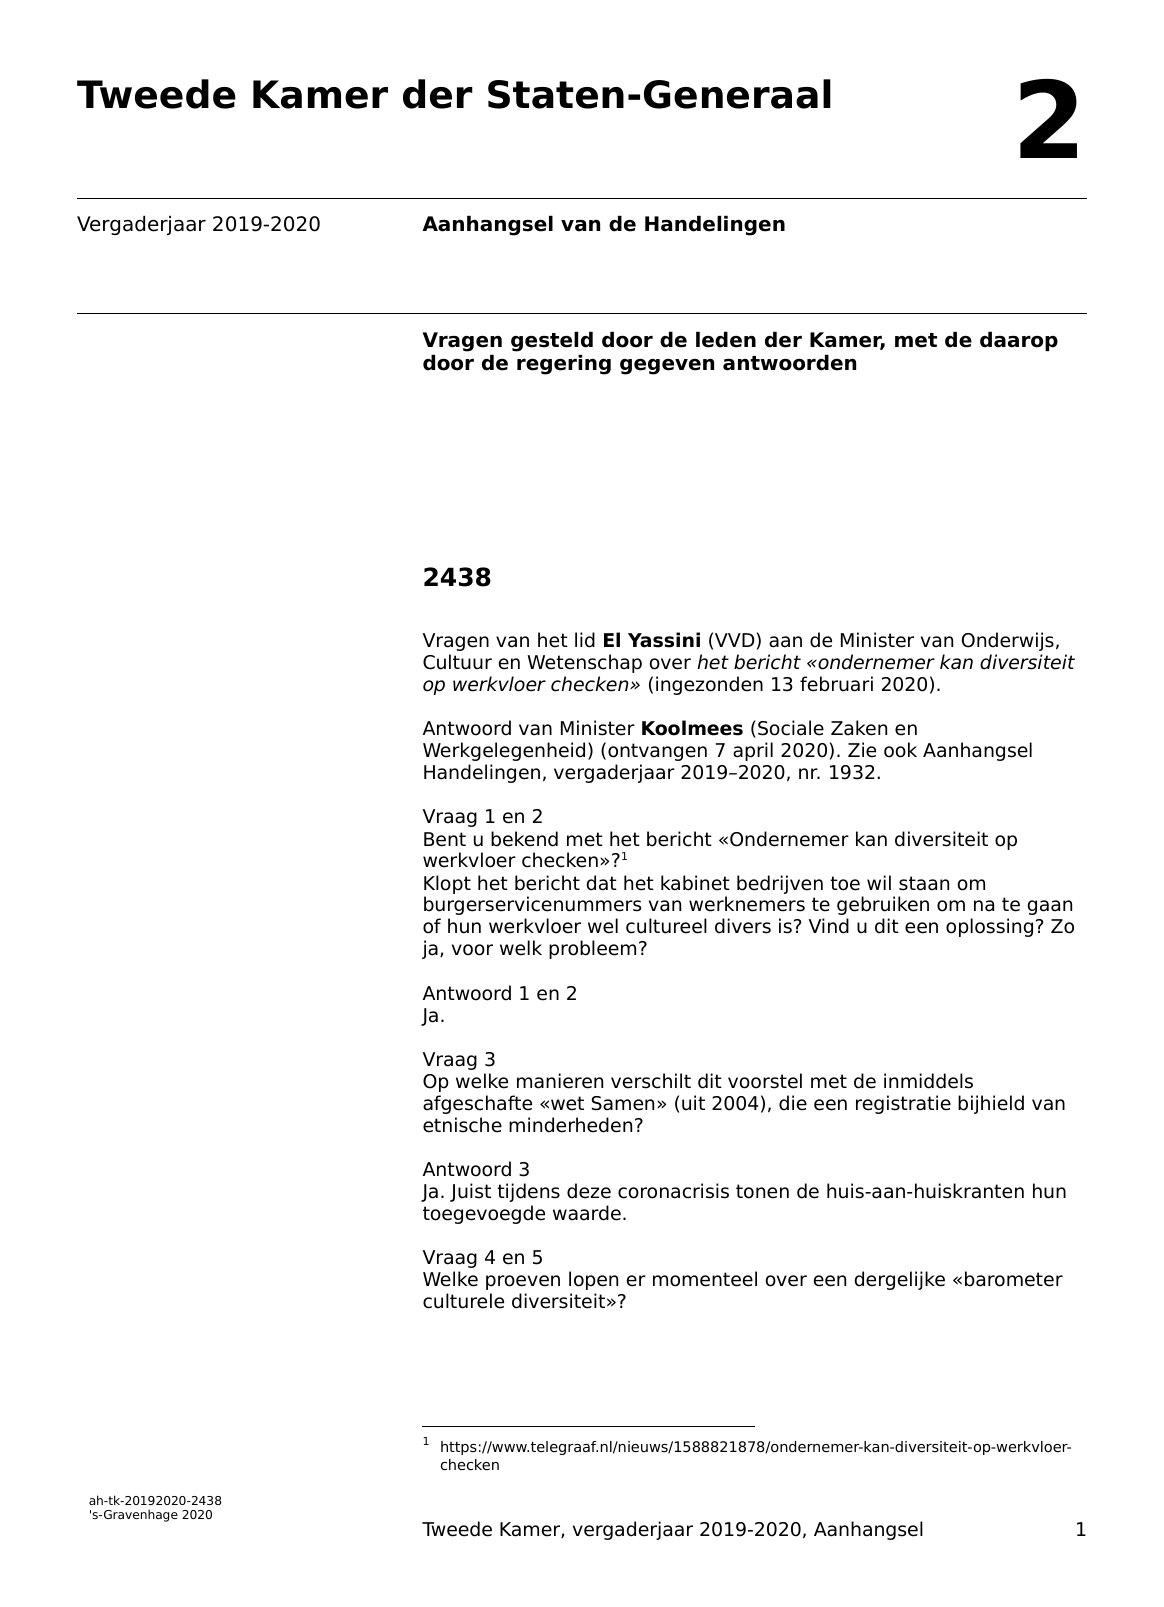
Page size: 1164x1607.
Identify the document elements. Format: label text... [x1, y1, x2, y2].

text Op welke manieren verschilt dit voorstel met de inmiddels afgeschafte «wet Samen» (uit 2004), die een registratie bijhield van etnische minderheden? [422, 1071, 1087, 1137]
text https://www.telegraaf.nl/nieuws/1588821878/ondernemer-kan-diversiteit-op-werkvloer-checken [422, 1435, 1087, 1474]
table_cell Aanhangsel van de Handelingen [422, 199, 1087, 313]
text Vraag 3 [422, 1049, 1087, 1071]
text Ja. Juist tijdens deze coronacrisis tonen de huis-aan-huiskranten hun toegevoegde waarde. [422, 1181, 1087, 1225]
table_header 2 [886, 59, 1087, 198]
text Antwoord 3 [422, 1159, 1087, 1181]
table_cell Vergaderjaar 2019-2020 [77, 199, 422, 313]
text Antwoord van Minister Koolmees (Sociale Zaken en Werkgelegenheid) (ontvangen 7 april 2020). Zie ook Aanhangsel Handelingen, vergaderjaar 2019–2020, nr. 1932. [422, 718, 1087, 784]
text Antwoord 1 en 2 [422, 982, 1087, 1004]
text Vraag 1 en 2 [422, 806, 1087, 828]
text Bent u bekend met het bericht «Ondernemer kan diversiteit op werkvloer checken»? [422, 828, 1087, 872]
text 's-Gravenhage 2020 [88, 1508, 323, 1522]
text 2438 [422, 563, 1087, 592]
text ah-tk-20192020-2438 [88, 1494, 323, 1508]
table_cell [77, 314, 422, 375]
text Ja. [422, 1004, 1087, 1026]
text Klopt het bericht dat het kabinet bedrijven toe wil staan om burgerservicenummers van werknemers te gebruiken om na te gaan of hun werkvloer wel cultureel divers is? Vind u dit een oplossing? Zo ja, voor welk probleem? [422, 872, 1087, 960]
text Welke proeven lopen er momenteel over een dergelijke «barometer culturele diversiteit»? [422, 1269, 1087, 1313]
text Vragen van het lid El Yassini (VVD) aan de Minister van Onderwijs, Cultuur en Wetenschap over het bericht «ondernemer kan diversiteit op werkvloer checken» (ingezonden 13 februari 2020). [422, 630, 1087, 696]
table_header Tweede Kamer der Staten-Generaal [77, 59, 886, 198]
text Vraag 4 en 5 [422, 1247, 1087, 1269]
table_cell Vragen gesteld door de leden der Kamer, met de daarop door de regering gegeven antwoorden [422, 314, 1087, 375]
